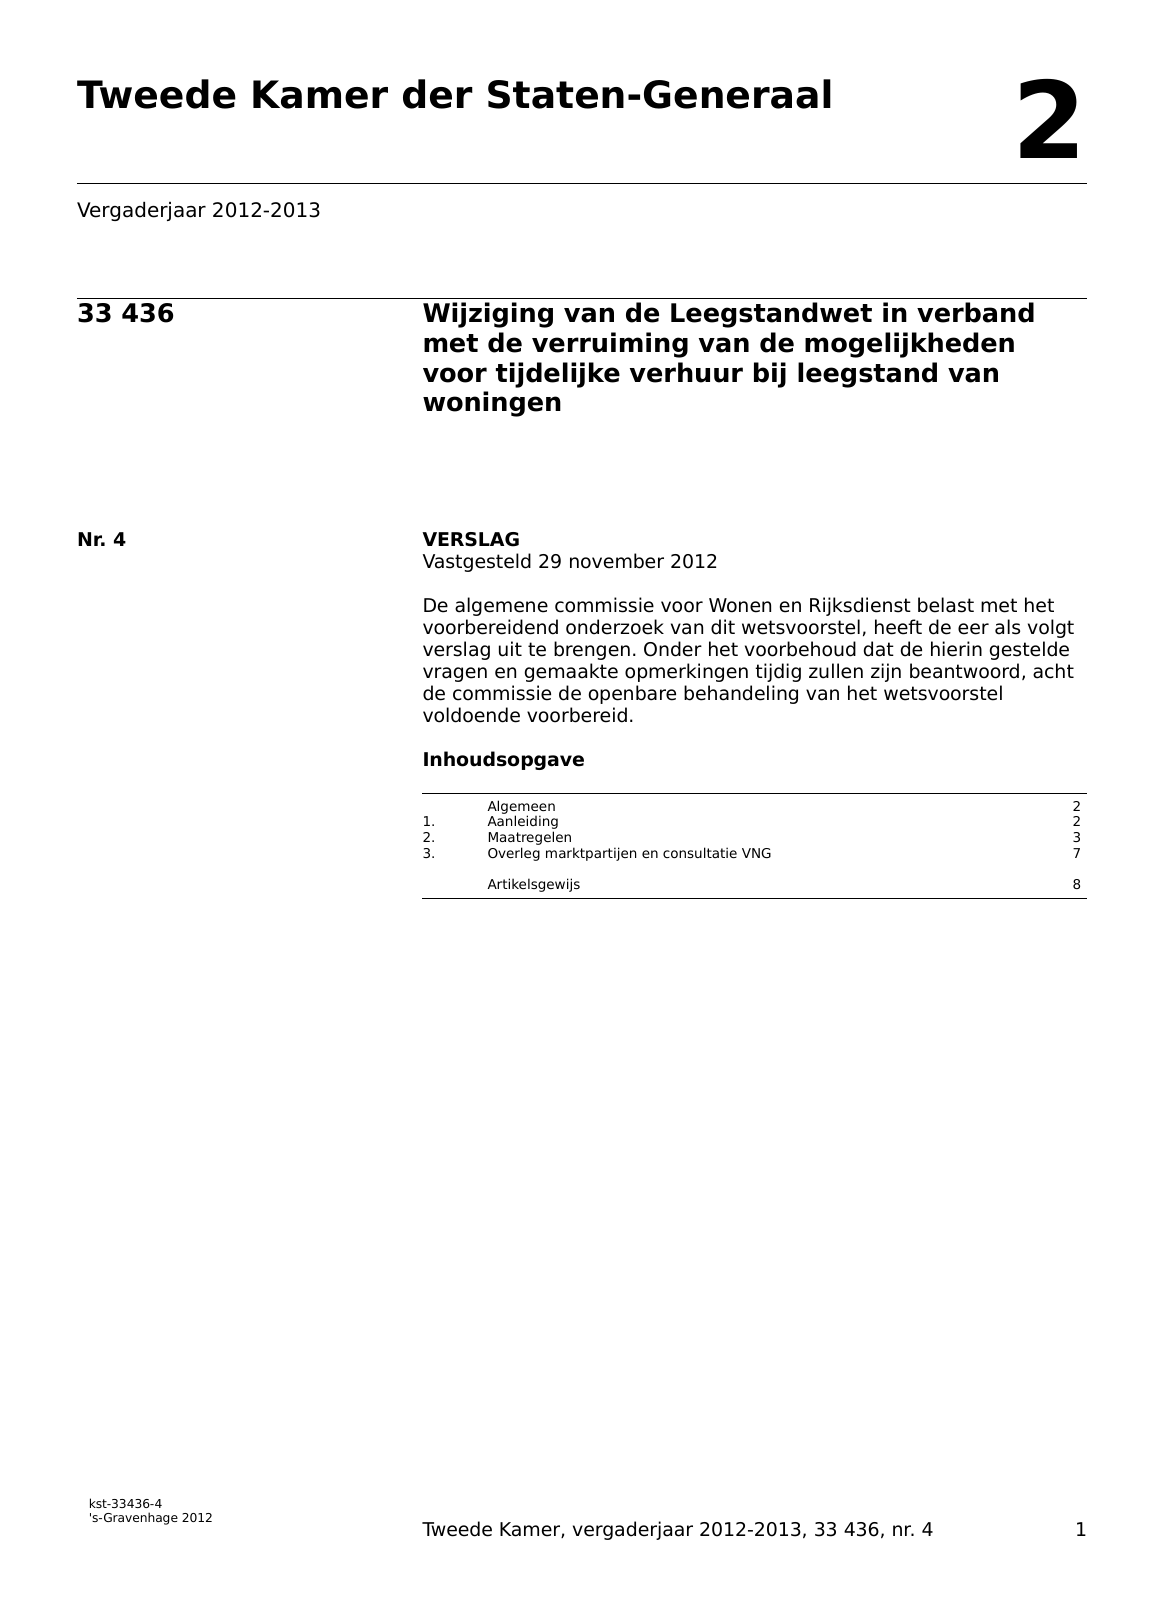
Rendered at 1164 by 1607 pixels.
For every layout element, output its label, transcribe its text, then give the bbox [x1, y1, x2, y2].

table_header Algemeen [481, 794, 1013, 814]
table_header Tweede Kamer der Staten-Generaal [77, 59, 886, 183]
table_cell [481, 861, 1013, 877]
subtitle Nr. 4 VERSLAG [77, 529, 1087, 551]
table_cell Overleg marktpartijen en consultatie VNG [481, 846, 1013, 861]
table_cell [422, 861, 481, 877]
table_cell [1013, 861, 1087, 877]
table_cell 3. [422, 846, 481, 861]
subtitle 33 436 Wijziging van de Leegstandwet in verband met de verruiming van de mogelijkheden voor tijdelijke verhuur bij leegstand van woningen [77, 299, 1087, 418]
text kst-33436-4 [88, 1497, 323, 1511]
table_cell Aanleiding [481, 814, 1013, 830]
text De algemene commissie voor Wonen en Rijksdienst belast met het voorbereidend onderzoek van dit wetsvoorstel, heeft de eer als volgt verslag uit te brengen. Onder het voorbehoud dat de hierin gestelde vragen en gemaakte opmerkingen tijdig zullen zijn beantwoord, acht de commissie de openbare behandeling van het wetsvoorstel voldoende voorbereid. [422, 595, 1087, 727]
table_cell Vergaderjaar 2012-2013 [77, 184, 1087, 298]
table_cell 2. [422, 830, 481, 846]
table_cell Maatregelen [481, 830, 1013, 846]
table_cell 8 [1013, 877, 1087, 898]
table_cell 7 [1013, 846, 1087, 861]
table_cell 3 [1013, 830, 1087, 846]
table_cell 2 [1013, 814, 1087, 830]
table_cell [422, 877, 481, 898]
text 's-Gravenhage 2012 [88, 1511, 323, 1525]
table_cell Artikelsgewijs [481, 877, 1013, 898]
subtitle Inhoudsopgave [422, 749, 1087, 771]
table_header 2 [886, 59, 1087, 183]
text Vastgesteld 29 november 2012 [422, 551, 1087, 573]
table_cell 1. [422, 814, 481, 830]
table_header 2 [1013, 794, 1087, 814]
table_header [422, 794, 481, 814]
